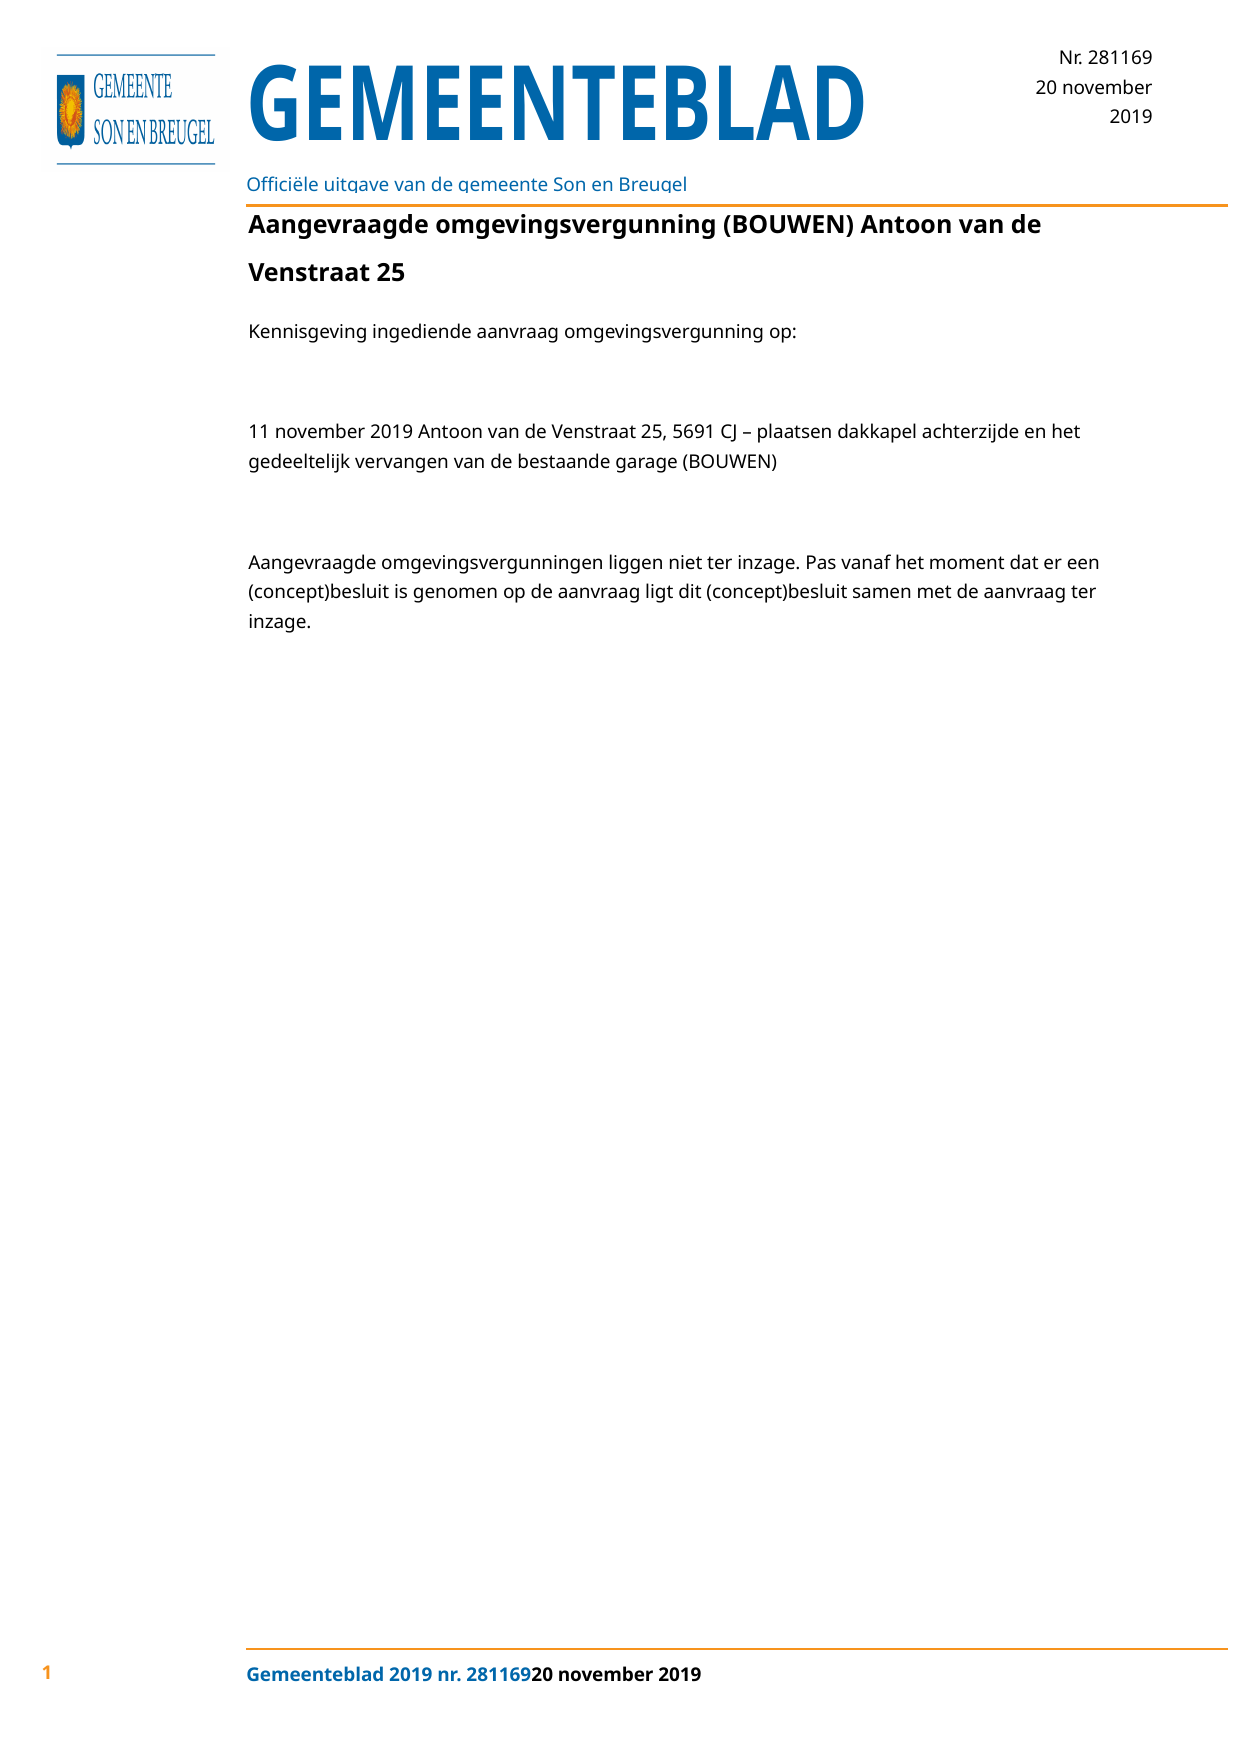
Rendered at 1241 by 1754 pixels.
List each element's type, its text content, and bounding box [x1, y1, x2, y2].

text Aangevraagde omgevingsvergunningen liggen niet ter inzage. Pas vanaf het moment dat er een (concept)besluit is genomen op de aanvraag ligt dit (concept)besluit samen met de aanvraag ter inzage. [248, 549, 1152, 634]
text 11 november 2019 Antoon van de Venstraat 25, 5691 CJ – plaatsen dakkapel achterzijde en het gedeeltelijk vervangen van de bestaande garage (BOUWEN) [248, 419, 1152, 474]
picture [41, 47, 231, 172]
text Kennisgeving ingediende aanvraag omgevingsvergunning op: [248, 318, 1152, 344]
text Aangevraagde omgevingsvergunning (BOUWEN) Antoon van de Venstraat 25 [248, 207, 1152, 288]
